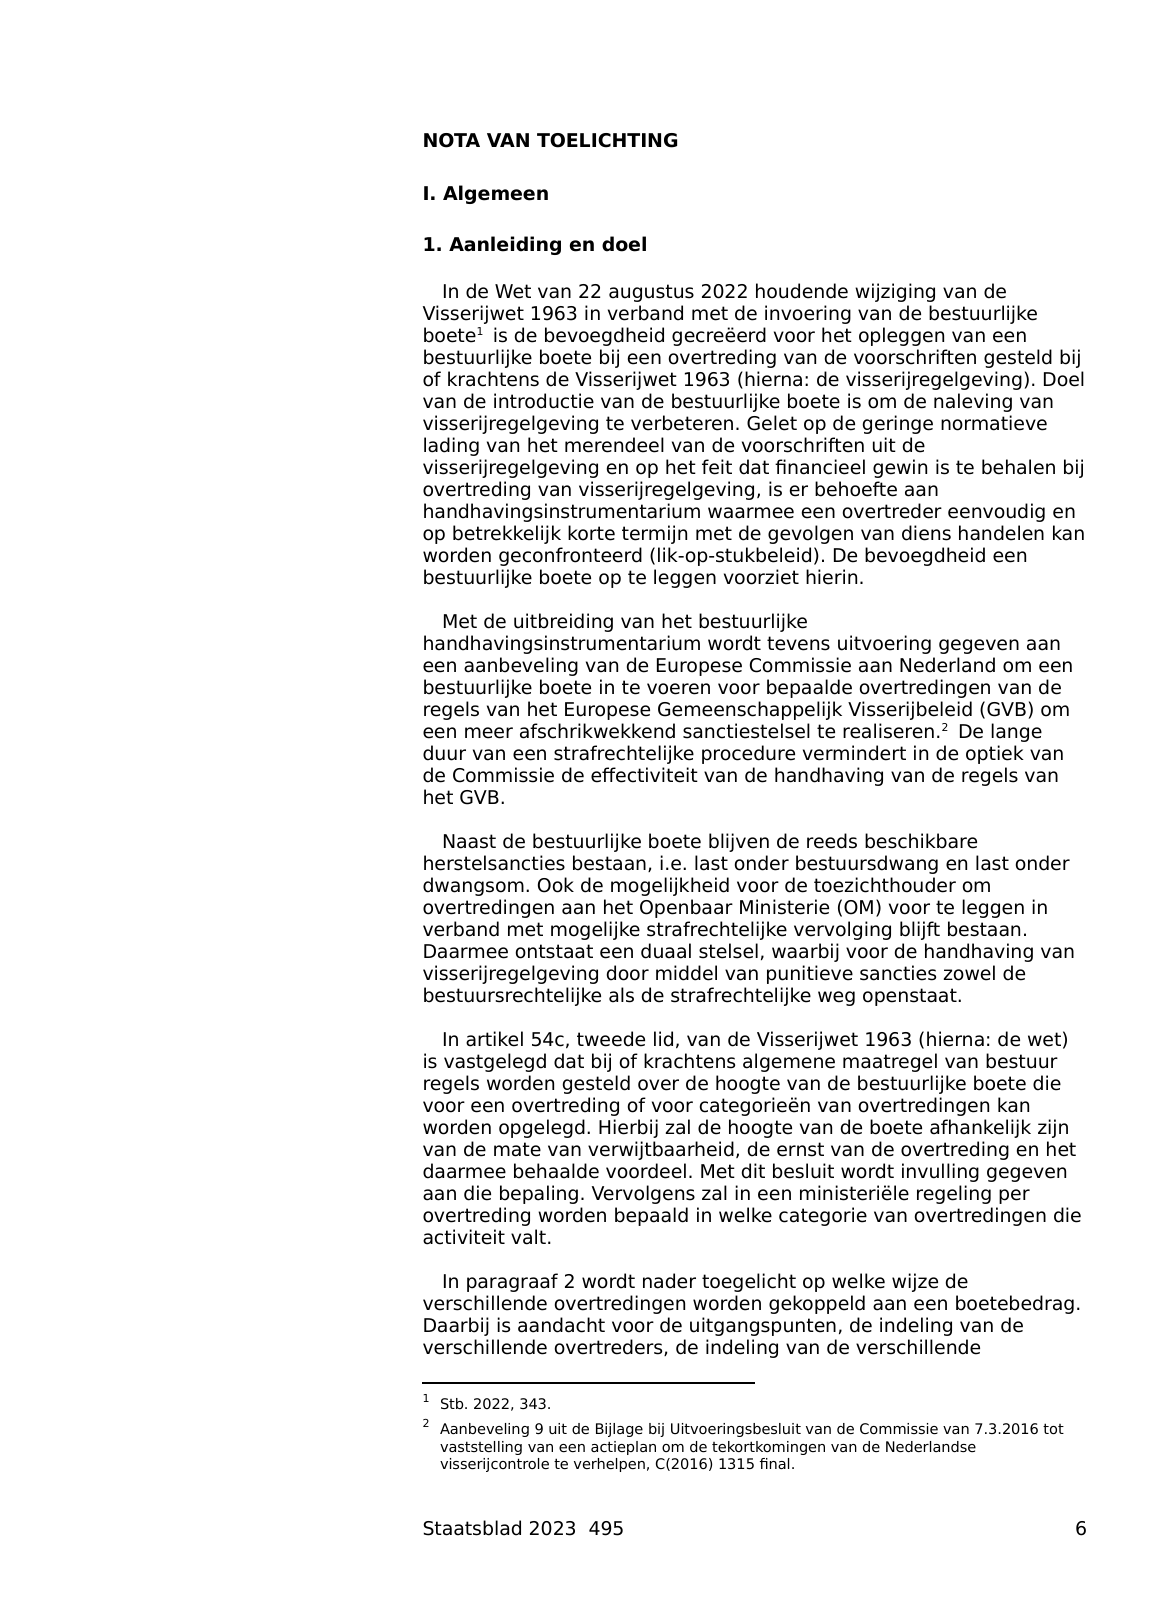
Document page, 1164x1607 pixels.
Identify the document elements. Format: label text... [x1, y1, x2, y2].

text Met de uitbreiding van het bestuurlijke handhavingsinstrumentarium wordt tevens uitvoering gegeven aan een aanbeveling van de Europese Commissie aan Nederland om een bestuurlijke boete in te voeren voor bepaalde overtredingen van de regels van het Europese Gemeenschappelijk Visserijbeleid (GVB) om een meer afschrikwekkend sanctiestelsel te realiseren. De lange duur van een strafrechtelijke procedure vermindert in de optiek van de Commissie de effectiviteit van de handhaving van de regels van het GVB. [422, 611, 1087, 809]
subtitle I. Algemeen [422, 182, 1087, 204]
subtitle NOTA VAN TOELICHTING [422, 130, 1087, 152]
text Aanbeveling 9 uit de Bijlage bij Uitvoeringsbesluit van de Commissie van 7.3.2016 tot vaststelling van een actieplan om de tekortkomingen van de Nederlandse visserijcontrole te verhelpen, C(2016) 1315 final. [422, 1417, 1087, 1473]
text In de Wet van 22 augustus 2022 houdende wijziging van de Visserijwet 1963 in verband met de invoering van de bestuurlijke boete is de bevoegdheid gecreëerd voor het opleggen van een bestuurlijke boete bij een overtreding van de voorschriften gesteld bij of krachtens de Visserijwet 1963 (hierna: de visserijregelgeving). Doel van de introductie van de bestuurlijke boete is om de naleving van visserijregelgeving te verbeteren. Gelet op de geringe normatieve lading van het merendeel van de voorschriften uit de visserijregelgeving en op het feit dat financieel gewin is te behalen bij overtreding van visserijregelgeving, is er behoefte aan handhavingsinstrumentarium waarmee een overtreder eenvoudig en op betrekkelijk korte termijn met de gevolgen van diens handelen kan worden geconfronteerd (lik-op-stukbeleid). De bevoegdheid een bestuurlijke boete op te leggen voorziet hierin. [422, 281, 1087, 589]
subtitle 1. Aanleiding en doel [422, 234, 1087, 256]
text Stb. 2022, 343. [422, 1392, 1087, 1414]
text In artikel 54c, tweede lid, van de Visserijwet 1963 (hierna: de wet) is vastgelegd dat bij of krachtens algemene maatregel van bestuur regels worden gesteld over de hoogte van de bestuurlijke boete die voor een overtreding of voor categorieën van overtredingen kan worden opgelegd. Hierbij zal de hoogte van de boete afhankelijk zijn van de mate van verwijtbaarheid, de ernst van de overtreding en het daarmee behaalde voordeel. Met dit besluit wordt invulling gegeven aan die bepaling. Vervolgens zal in een ministeriële regeling per overtreding worden bepaald in welke categorie van overtredingen die activiteit valt. [422, 1029, 1087, 1249]
text In paragraaf 2 wordt nader toegelicht op welke wijze de verschillende overtredingen worden gekoppeld aan een boetebedrag. Daarbij is aandacht voor de uitgangspunten, de indeling van de verschillende overtreders, de indeling van de verschillende [422, 1271, 1087, 1359]
text Naast de bestuurlijke boete blijven de reeds beschikbare herstelsancties bestaan, i.e. last onder bestuursdwang en last onder dwangsom. Ook de mogelijkheid voor de toezichthouder om overtredingen aan het Openbaar Ministerie (OM) voor te leggen in verband met mogelijke strafrechtelijke vervolging blijft bestaan. Daarmee ontstaat een duaal stelsel, waarbij voor de handhaving van visserijregelgeving door middel van punitieve sancties zowel de bestuursrechtelijke als de strafrechtelijke weg openstaat. [422, 831, 1087, 1007]
